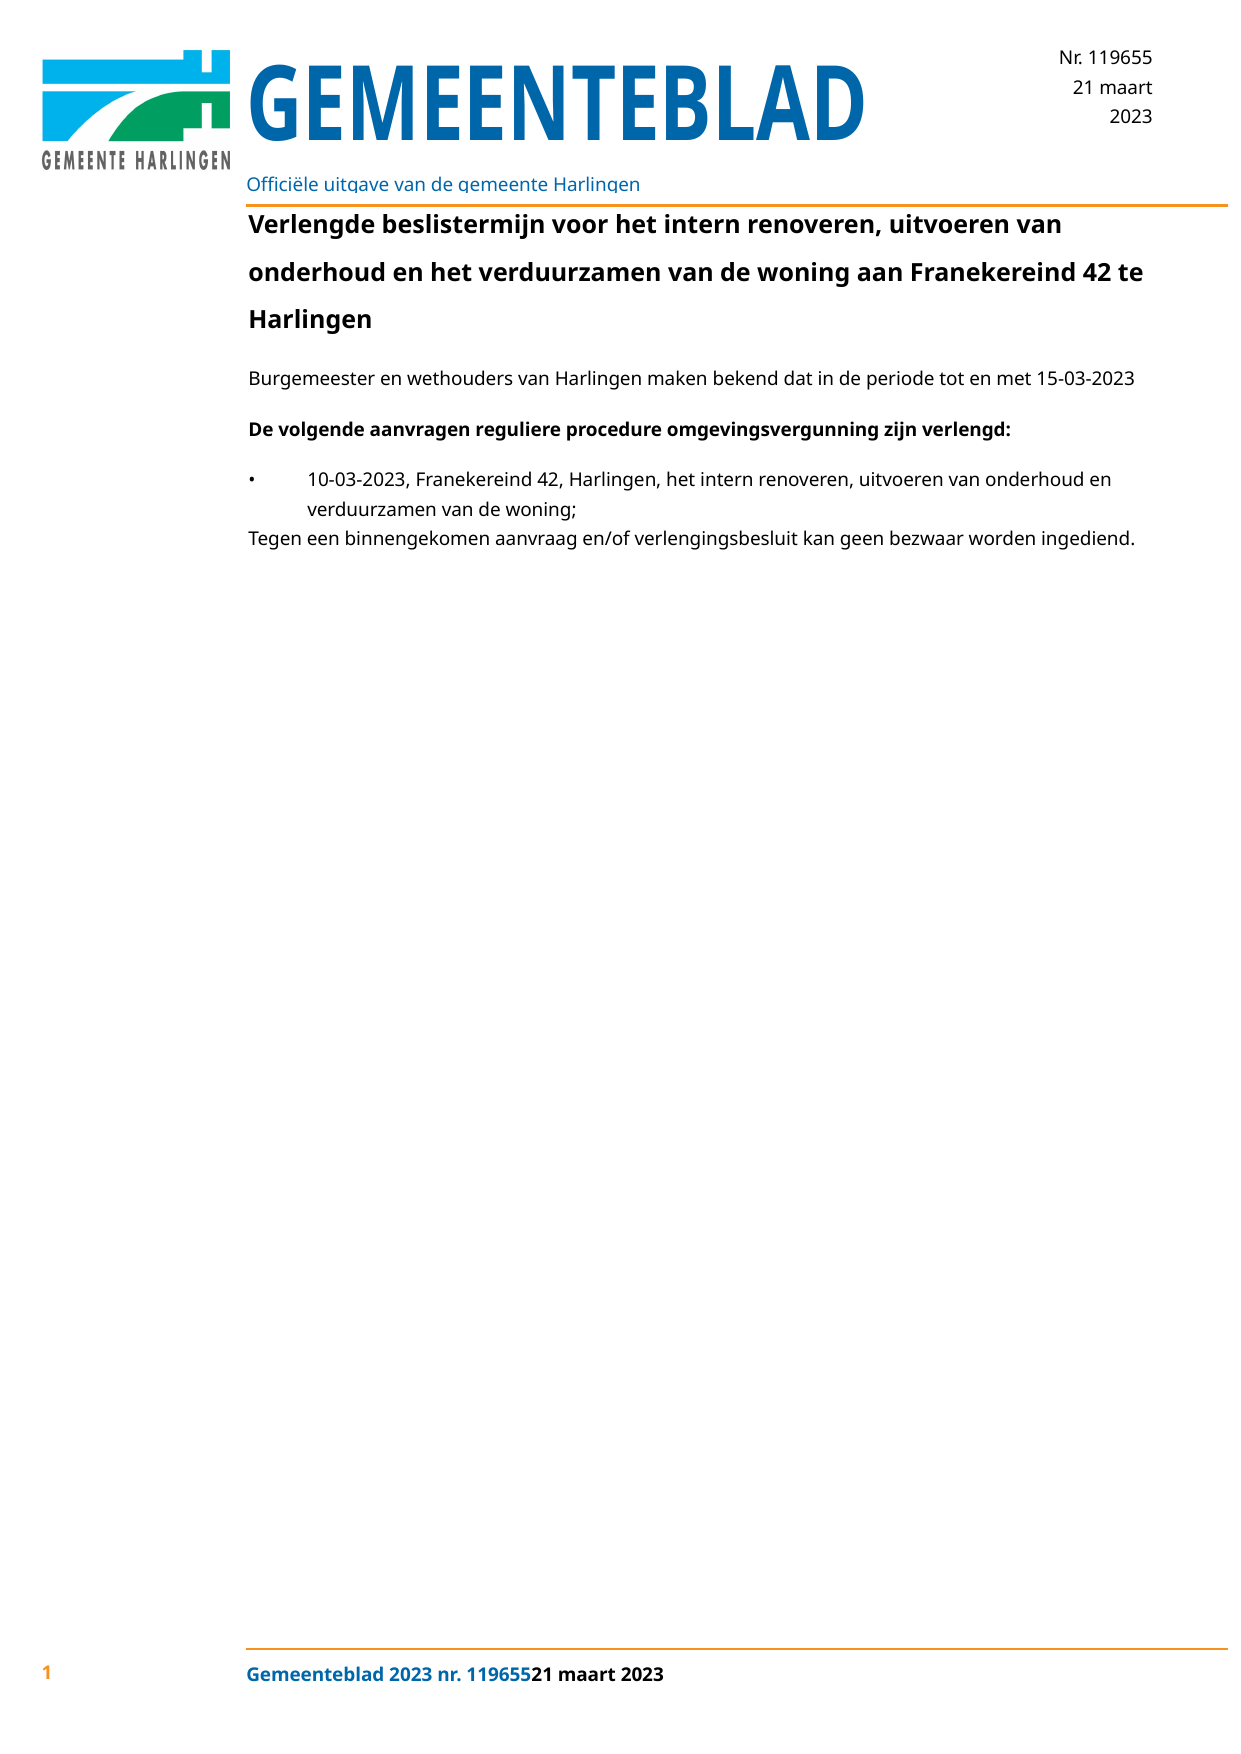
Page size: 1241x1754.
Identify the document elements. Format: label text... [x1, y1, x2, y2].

picture [41, 47, 231, 172]
text Tegen een binnengekomen aanvraag en/of verlengingsbesluit kan geen bezwaar worden ingediend. [248, 526, 1152, 551]
text De volgende aanvragen reguliere procedure omgevingsvergunning zijn verlengd: [248, 416, 1152, 442]
text Burgemeester en wethouders van Harlingen maken bekend dat in de periode tot en met 15-03-2023 [248, 366, 1152, 391]
text Verlengde beslistermijn voor het intern renoveren, uitvoeren van onderhoud en het verduurzamen van de woning aan Franekereind 42 te Harlingen [248, 207, 1152, 336]
list 10-03-2023, Franekereind 42, Harlingen, het intern renoveren, uitvoeren van onderhoud en verduurzamen van de woning; [248, 466, 1152, 522]
